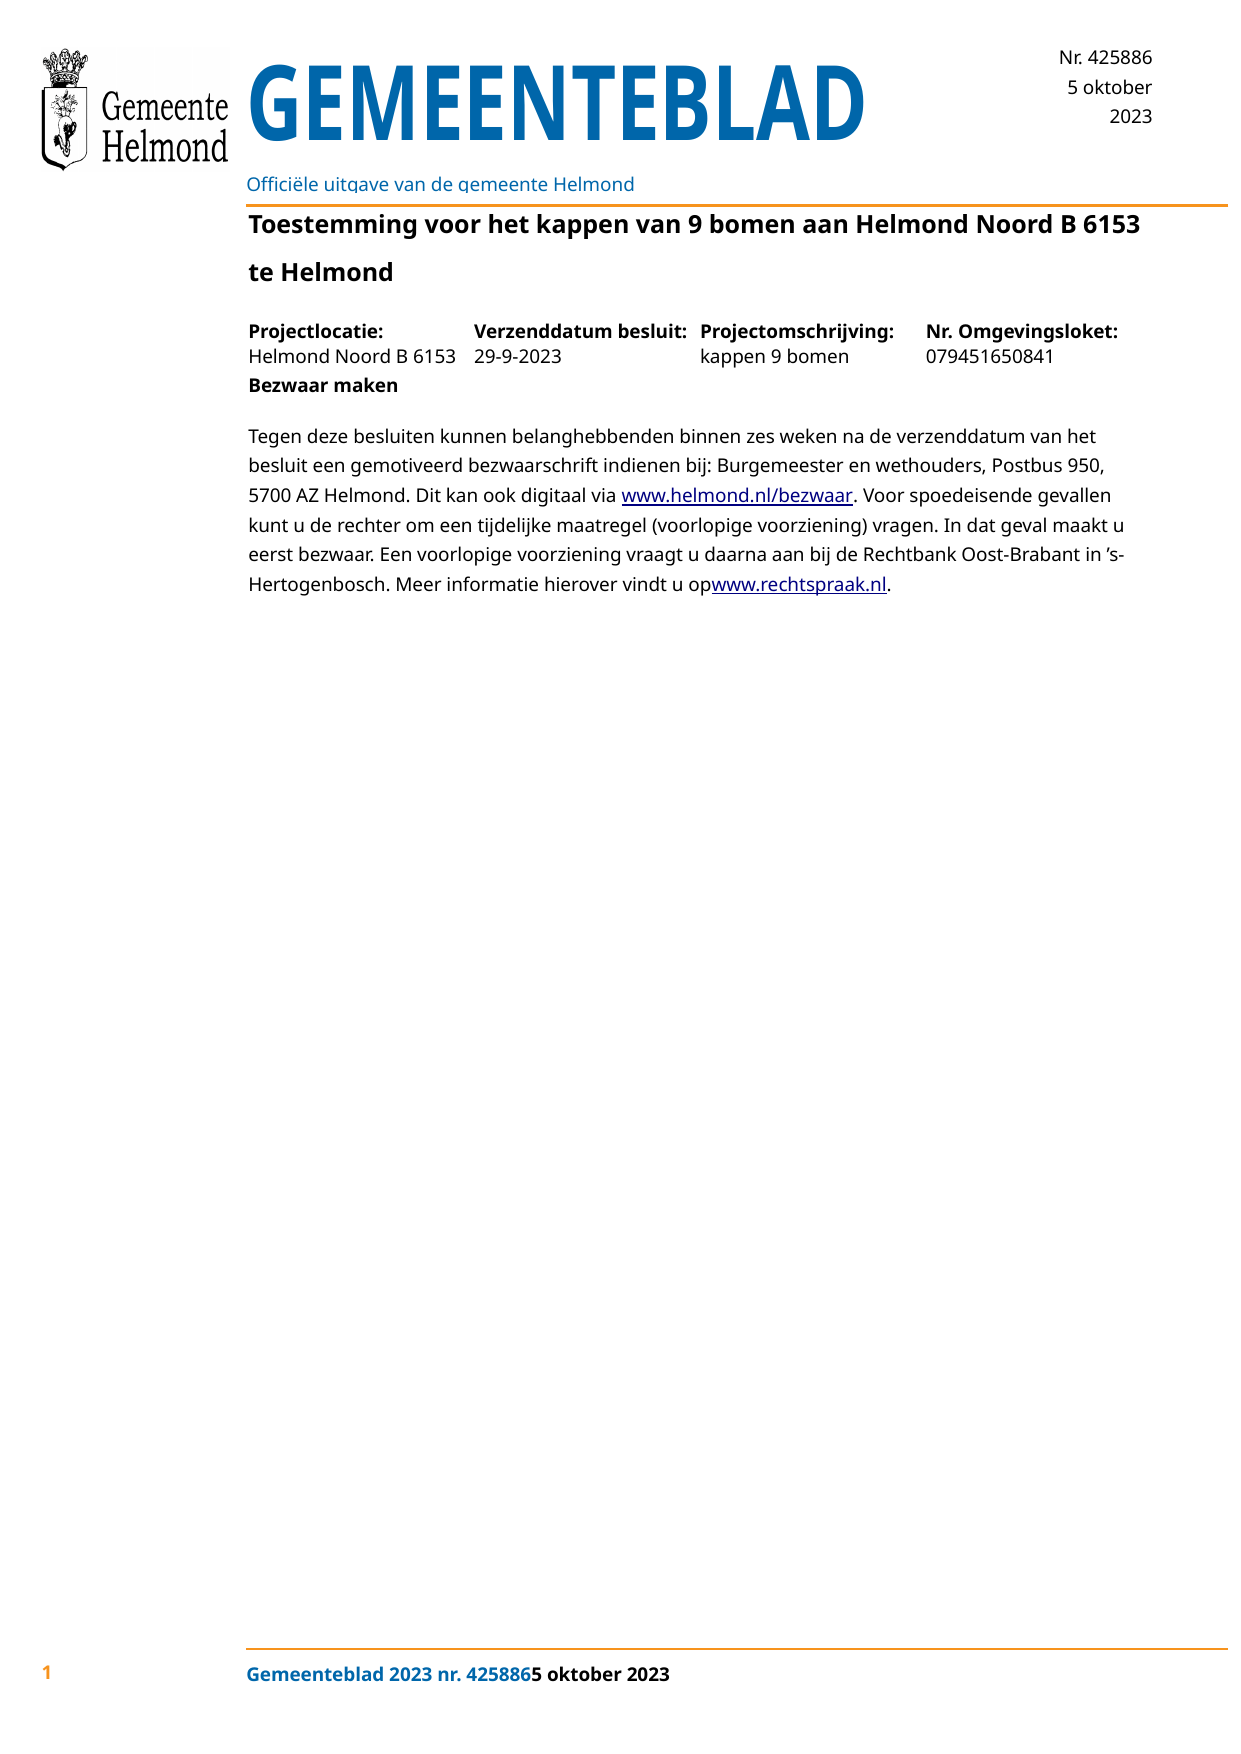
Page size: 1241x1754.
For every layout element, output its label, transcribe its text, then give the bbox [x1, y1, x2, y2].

table_header Verzenddatum besluit: [474, 318, 700, 344]
table_cell 29-9-2023 [474, 344, 700, 369]
table_header Projectomschrijving: [700, 318, 926, 344]
text Toestemming voor het kappen van 9 bomen aan Helmond Noord B 6153 te Helmond [248, 207, 1152, 288]
table_cell kappen 9 bomen [700, 344, 926, 369]
table_cell Helmond Noord B 6153 [248, 344, 474, 369]
table_cell 079451650841 [926, 344, 1152, 369]
text Tegen deze besluiten kunnen belanghebbenden binnen zes weken na de verzenddatum van het besluit een gemotiveerd bezwaarschrift indienen bij: Burgemeester en wethouders, Postbus 950, 5700 AZ Helmond. Dit kan ook digitaal via www.helmond.nl/bezwaar. Voor spoedeisende gevallen kunt u de rechter om een tijdelijke maatregel (voorlopige voorziening) vragen. In dat geval maakt u eerst bezwaar. Een voorlopige voorziening vraagt u daarna aan bij de Rechtbank Oost-Brabant in ’s-Hertogenbosch. Meer informatie hierover vindt u opwww.rechtspraak.nl. [248, 423, 1152, 597]
table_header Projectlocatie: [248, 318, 474, 344]
picture [41, 47, 231, 172]
text Bezwaar maken [248, 373, 1152, 398]
table_header Nr. Omgevingsloket: [926, 318, 1152, 344]
